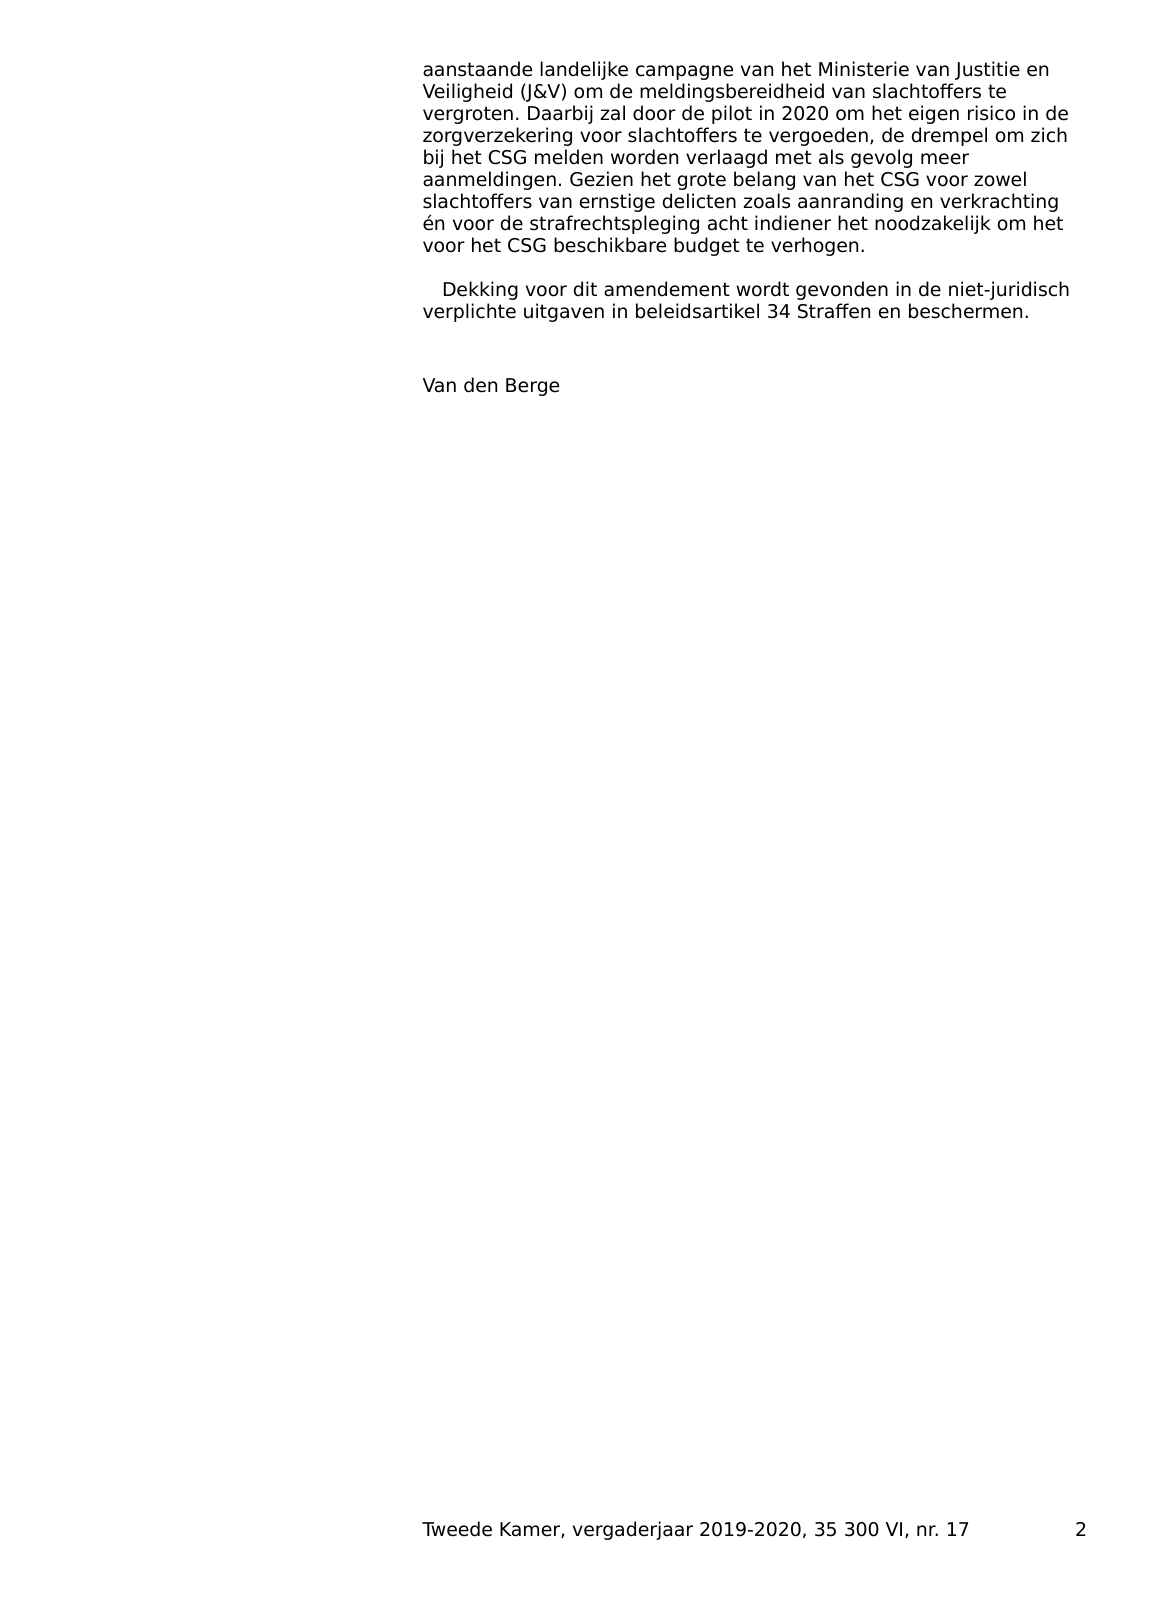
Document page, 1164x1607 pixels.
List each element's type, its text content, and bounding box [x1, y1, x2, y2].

text Dekking voor dit amendement wordt gevonden in de niet-juridisch verplichte uitgaven in beleidsartikel 34 Straffen en beschermen. [422, 279, 1087, 323]
text aanstaande landelijke campagne van het Ministerie van Justitie en Veiligheid (J&V) om de meldingsbereidheid van slachtoffers te vergroten. Daarbij zal door de pilot in 2020 om het eigen risico in de zorgverzekering voor slachtoffers te vergoeden, de drempel om zich bij het CSG melden worden verlaagd met als gevolg meer aanmeldingen. Gezien het grote belang van het CSG voor zowel slachtoffers van ernstige delicten zoals aanranding en verkrachting én voor de strafrechtspleging acht indiener het noodzakelijk om het voor het CSG beschikbare budget te verhogen. [422, 59, 1087, 257]
text Van den Berge [422, 353, 1087, 397]
